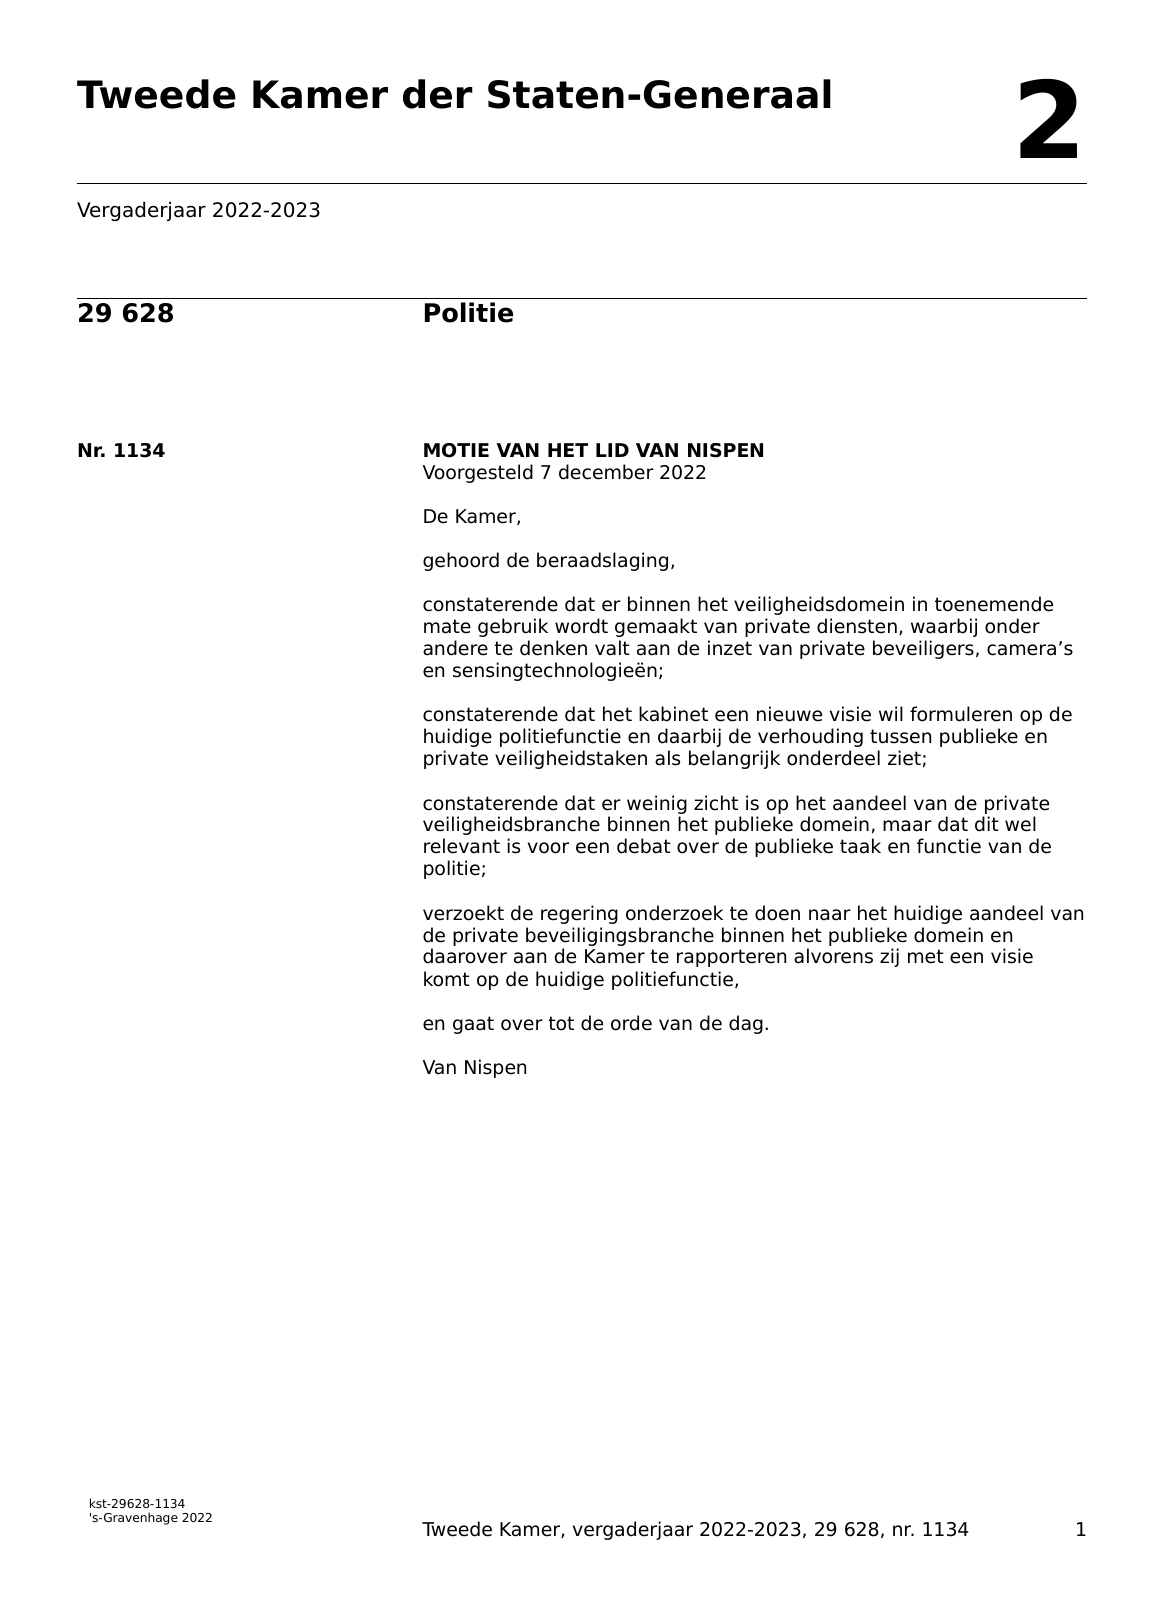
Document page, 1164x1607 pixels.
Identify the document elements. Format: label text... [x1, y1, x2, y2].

text Voorgesteld 7 december 2022 [422, 462, 1087, 484]
subtitle 29 628 Politie [77, 299, 1087, 329]
text constaterende dat het kabinet een nieuwe visie wil formuleren op de huidige politiefunctie en daarbij de verhouding tussen publieke en private veiligheidstaken als belangrijk onderdeel ziet; [422, 704, 1087, 770]
text verzoekt de regering onderzoek te doen naar het huidige aandeel van de private beveiligingsbranche binnen het publieke domein en daarover aan de Kamer te rapporteren alvorens zij met een visie komt op de huidige politiefunctie, [422, 902, 1087, 990]
text 's-Gravenhage 2022 [88, 1511, 323, 1525]
text constaterende dat er binnen het veiligheidsdomein in toenemende mate gebruik wordt gemaakt van private diensten, waarbij onder andere te denken valt aan de inzet van private beveiligers, camera’s en sensingtechnologieën; [422, 594, 1087, 682]
text gehoord de beraadslaging, [422, 550, 1087, 572]
table_header Tweede Kamer der Staten-Generaal [77, 59, 886, 183]
text constaterende dat er weinig zicht is op het aandeel van de private veiligheidsbranche binnen het publieke domein, maar dat dit wel relevant is voor een debat over de publieke taak en functie van de politie; [422, 792, 1087, 880]
text Van Nispen [422, 1057, 1087, 1079]
text en gaat over tot de orde van de dag. [422, 1013, 1087, 1034]
table_header 2 [886, 59, 1087, 183]
text kst-29628-1134 [88, 1497, 323, 1511]
table_cell Vergaderjaar 2022-2023 [77, 184, 1087, 298]
text De Kamer, [422, 506, 1087, 528]
subtitle Nr. 1134 MOTIE VAN HET LID VAN NISPEN [77, 440, 1087, 462]
